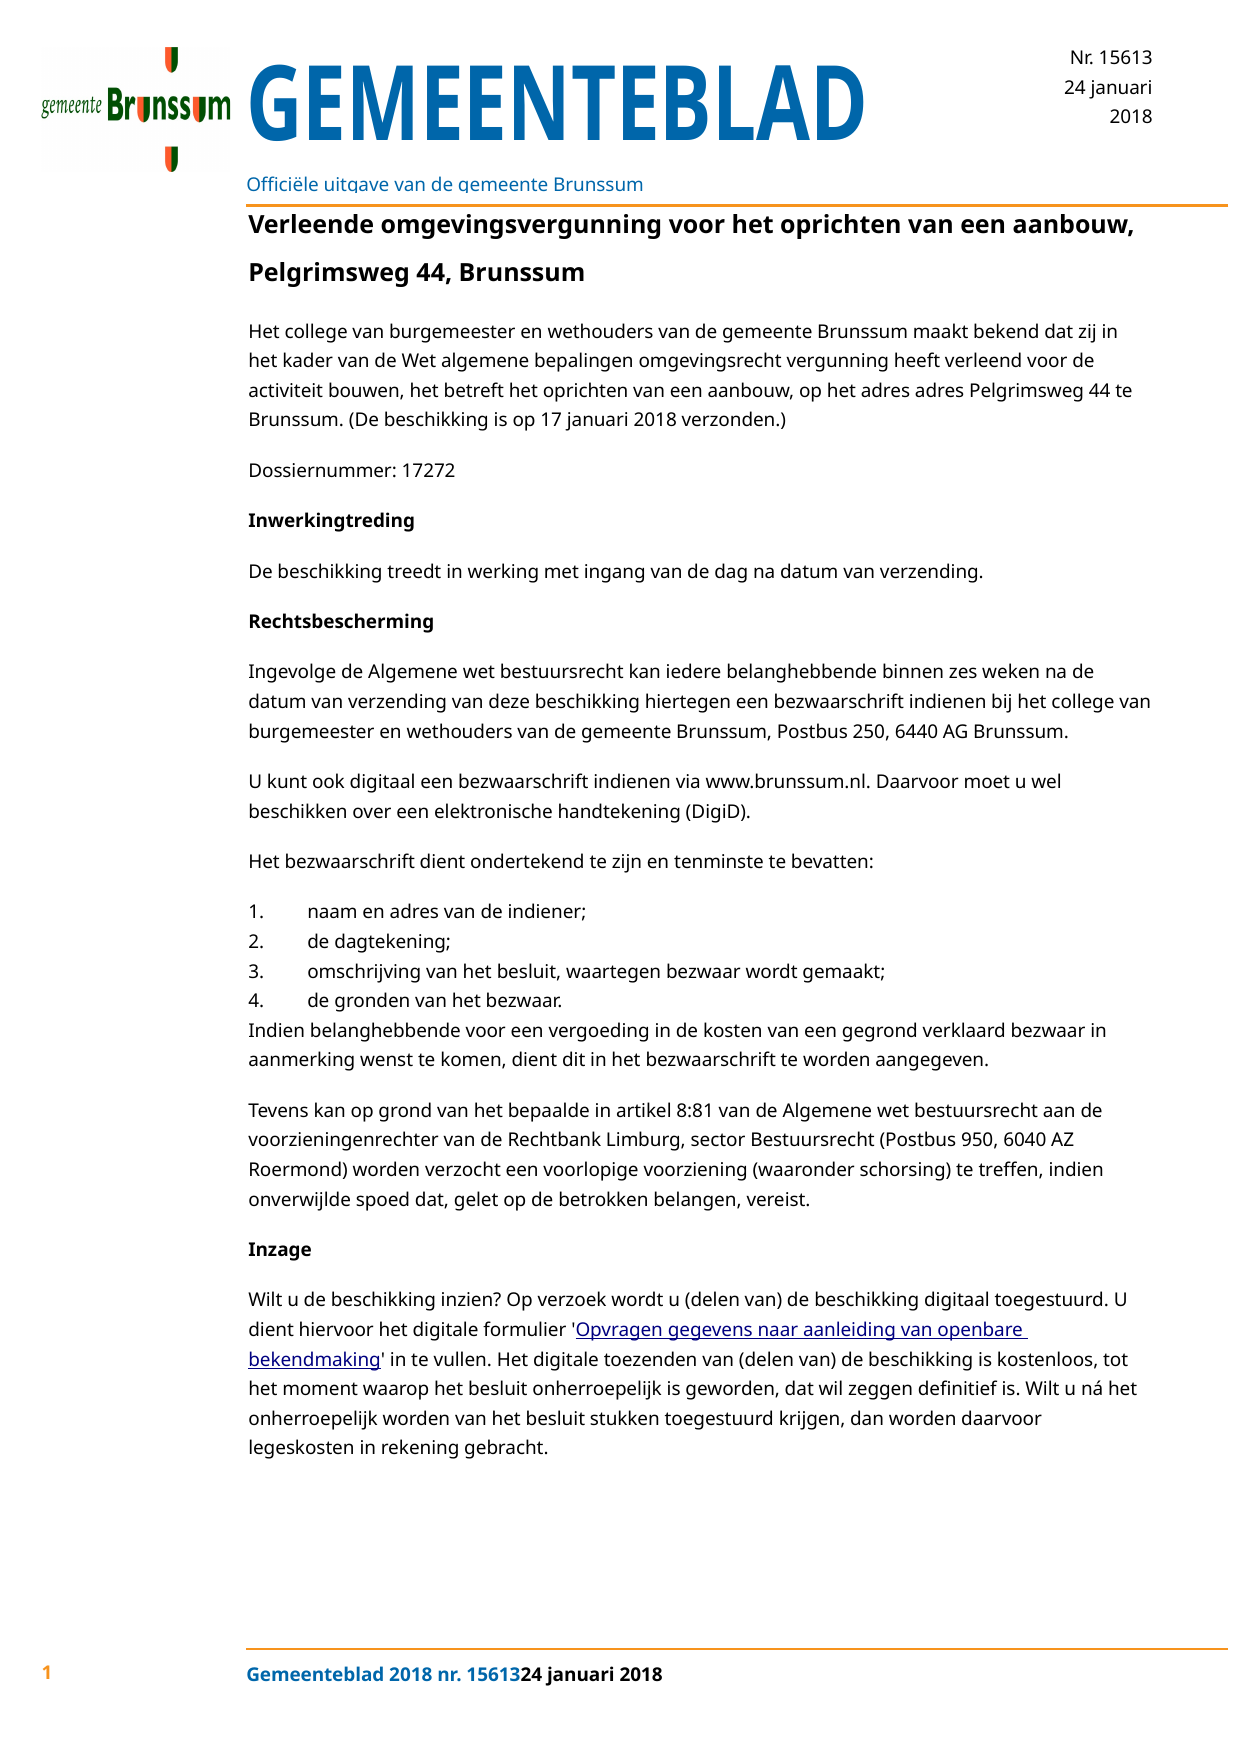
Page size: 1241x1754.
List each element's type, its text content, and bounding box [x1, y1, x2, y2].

text Verleende omgevingsvergunning voor het oprichten van een aanbouw, Pelgrimsweg 44, Brunssum [248, 207, 1152, 288]
list naam en adres van de indiener; [248, 899, 1152, 924]
list de dagtekening; [248, 928, 1152, 954]
text Inwerkingtreding [248, 507, 1152, 533]
picture [41, 47, 231, 172]
text Rechtsbescherming [248, 608, 1152, 634]
text Dossiernummer: 17272 [248, 457, 1152, 483]
list omschrijving van het besluit, waartegen bezwaar wordt gemaakt; [248, 958, 1152, 984]
text Het college van burgemeester en wethouders van de gemeente Brunssum maakt bekend dat zij in het kader van de Wet algemene bepalingen omgevingsrecht vergunning heeft verleend voor de activiteit bouwen, het betreft het oprichten van een aanbouw, op het adres adres Pelgrimsweg 44 te Brunssum. (De beschikking is op 17 januari 2018 verzonden.) [248, 318, 1152, 432]
text Het bezwaarschrift dient ondertekend te zijn en tenminste te bevatten: [248, 848, 1152, 874]
text Tevens kan op grond van het bepaalde in artikel 8:81 van de Algemene wet bestuursrecht aan de voorzieningenrechter van de Rechtbank Limburg, sector Bestuursrecht (Postbus 950, 6040 AZ Roermond) worden verzocht een voorlopige voorziening (waaronder schorsing) te treffen, indien onverwijlde spoed dat, gelet op de betrokken belangen, vereist. [248, 1097, 1152, 1212]
list de gronden van het bezwaar. [248, 987, 1152, 1013]
text Indien belanghebbende voor een vergoeding in de kosten van een gegrond verklaard bezwaar in aanmerking wenst te komen, dient dit in het bezwaarschrift te worden aangegeven. [248, 1017, 1152, 1072]
text U kunt ook digitaal een bezwaarschrift indienen via www.brunssum.nl. Daarvoor moet u wel beschikken over een elektronische handtekening (DigiD). [248, 768, 1152, 824]
text De beschikking treedt in werking met ingang van de dag na datum van verzending. [248, 558, 1152, 584]
text Ingevolge de Algemene wet bestuursrecht kan iedere belanghebbende binnen zes weken na de datum van verzending van deze beschikking hiertegen een bezwaarschrift indienen bij het college van burgemeester en wethouders van de gemeente Brunssum, Postbus 250, 6440 AG Brunssum. [248, 659, 1152, 744]
text Inzage [248, 1236, 1152, 1262]
text Wilt u de beschikking inzien? Op verzoek wordt u (delen van) de beschikking digitaal toegestuurd. U dient hiervoor het digitale formulier 'Opvragen gegevens naar aanleiding van openbare bekendmaking' in te vullen. Het digitale toezenden van (delen van) de beschikking is kostenloos, tot het moment waarop het besluit onherroepelijk is geworden, dat wil zeggen definitief is. Wilt u ná het onherroepelijk worden van het besluit stukken toegestuurd krijgen, dan worden daarvoor legeskosten in rekening gebracht. [248, 1287, 1152, 1460]
